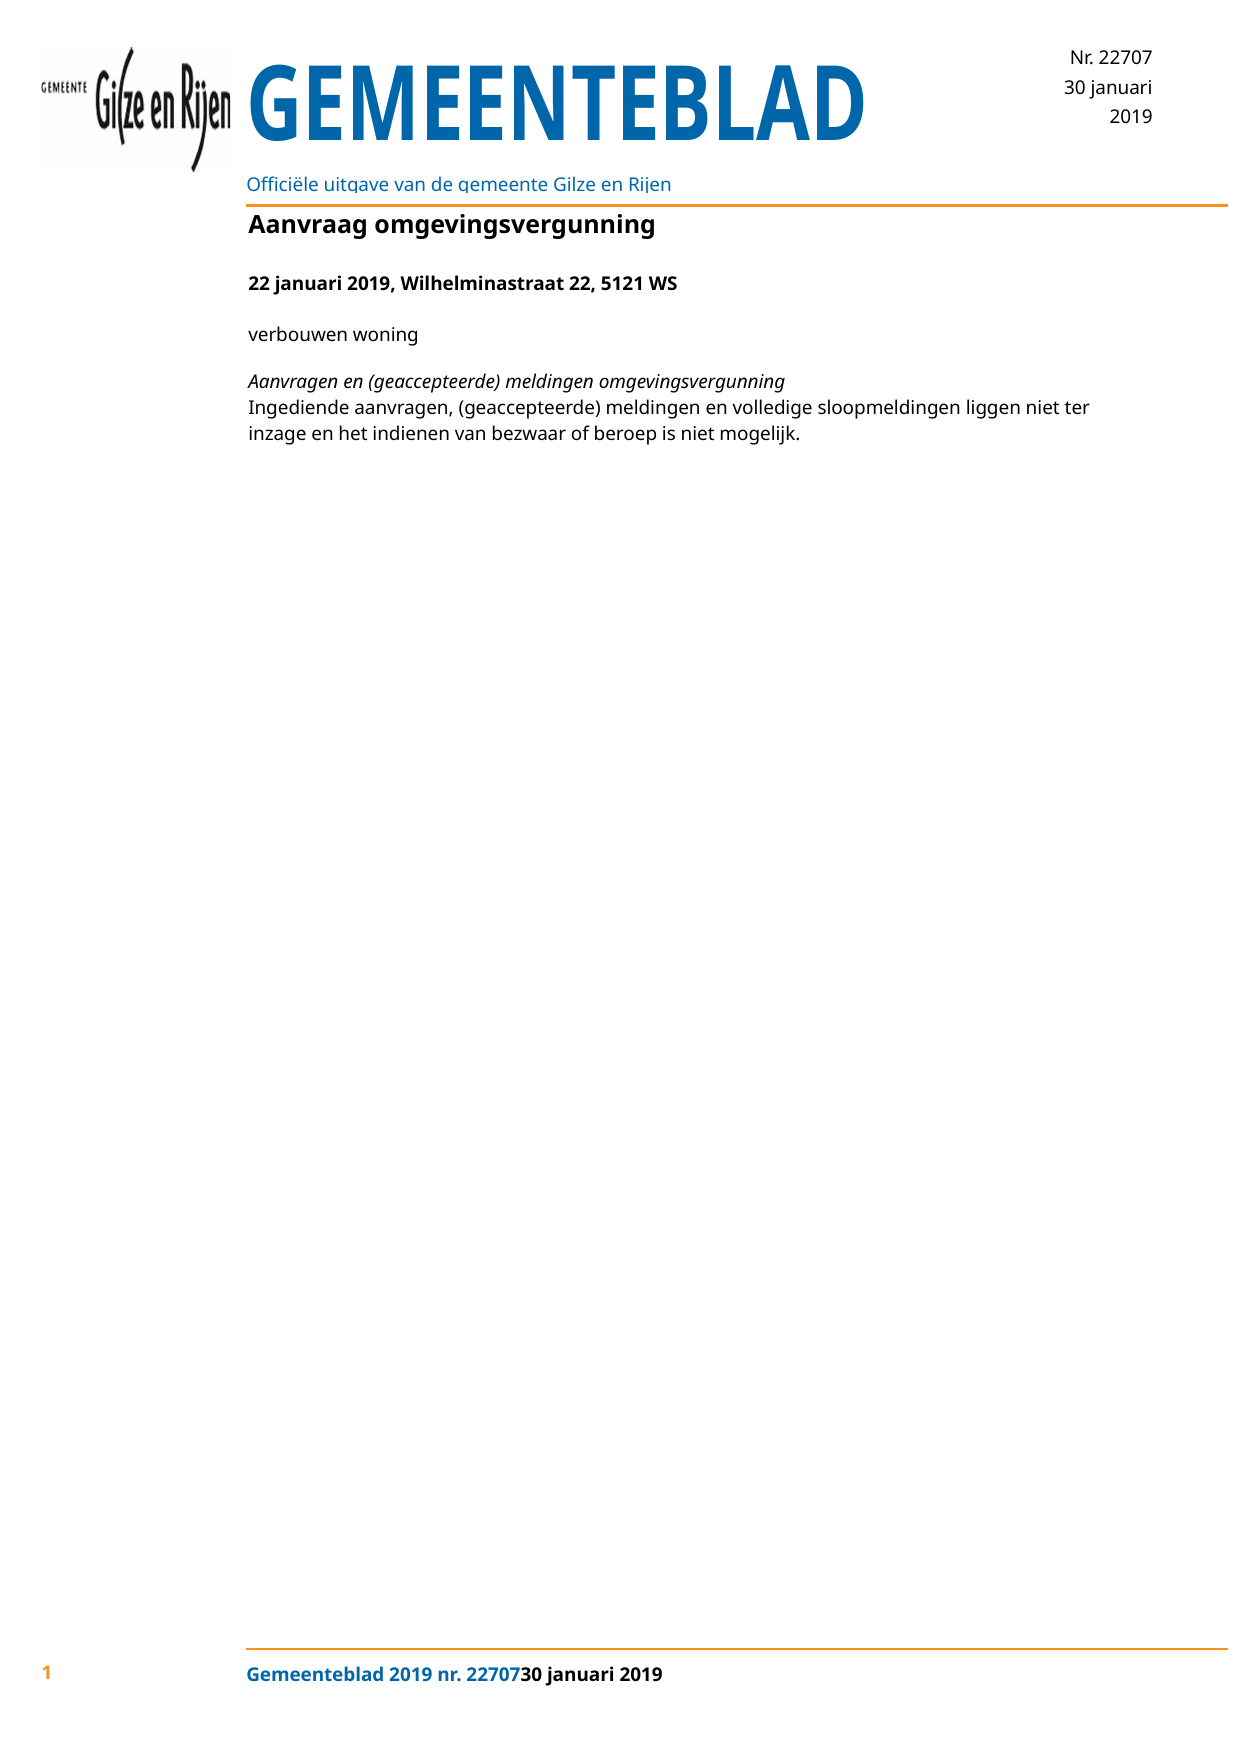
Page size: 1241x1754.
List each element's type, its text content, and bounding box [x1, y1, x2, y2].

picture [41, 47, 231, 172]
text Aanvraag omgevingsvergunning [248, 207, 1152, 241]
text Aanvragen en (geaccepteerde) meldingen omgevingsvergunning [248, 368, 1152, 394]
text Ingediende aanvragen, (geaccepteerde) meldingen en volledige sloopmeldingen liggen niet ter inzage en het indienen van bezwaar of beroep is niet mogelijk. [248, 394, 1152, 446]
text 22 januari 2019, Wilhelminastraat 22, 5121 WS [248, 270, 1152, 296]
text verbouwen woning [248, 321, 1152, 346]
